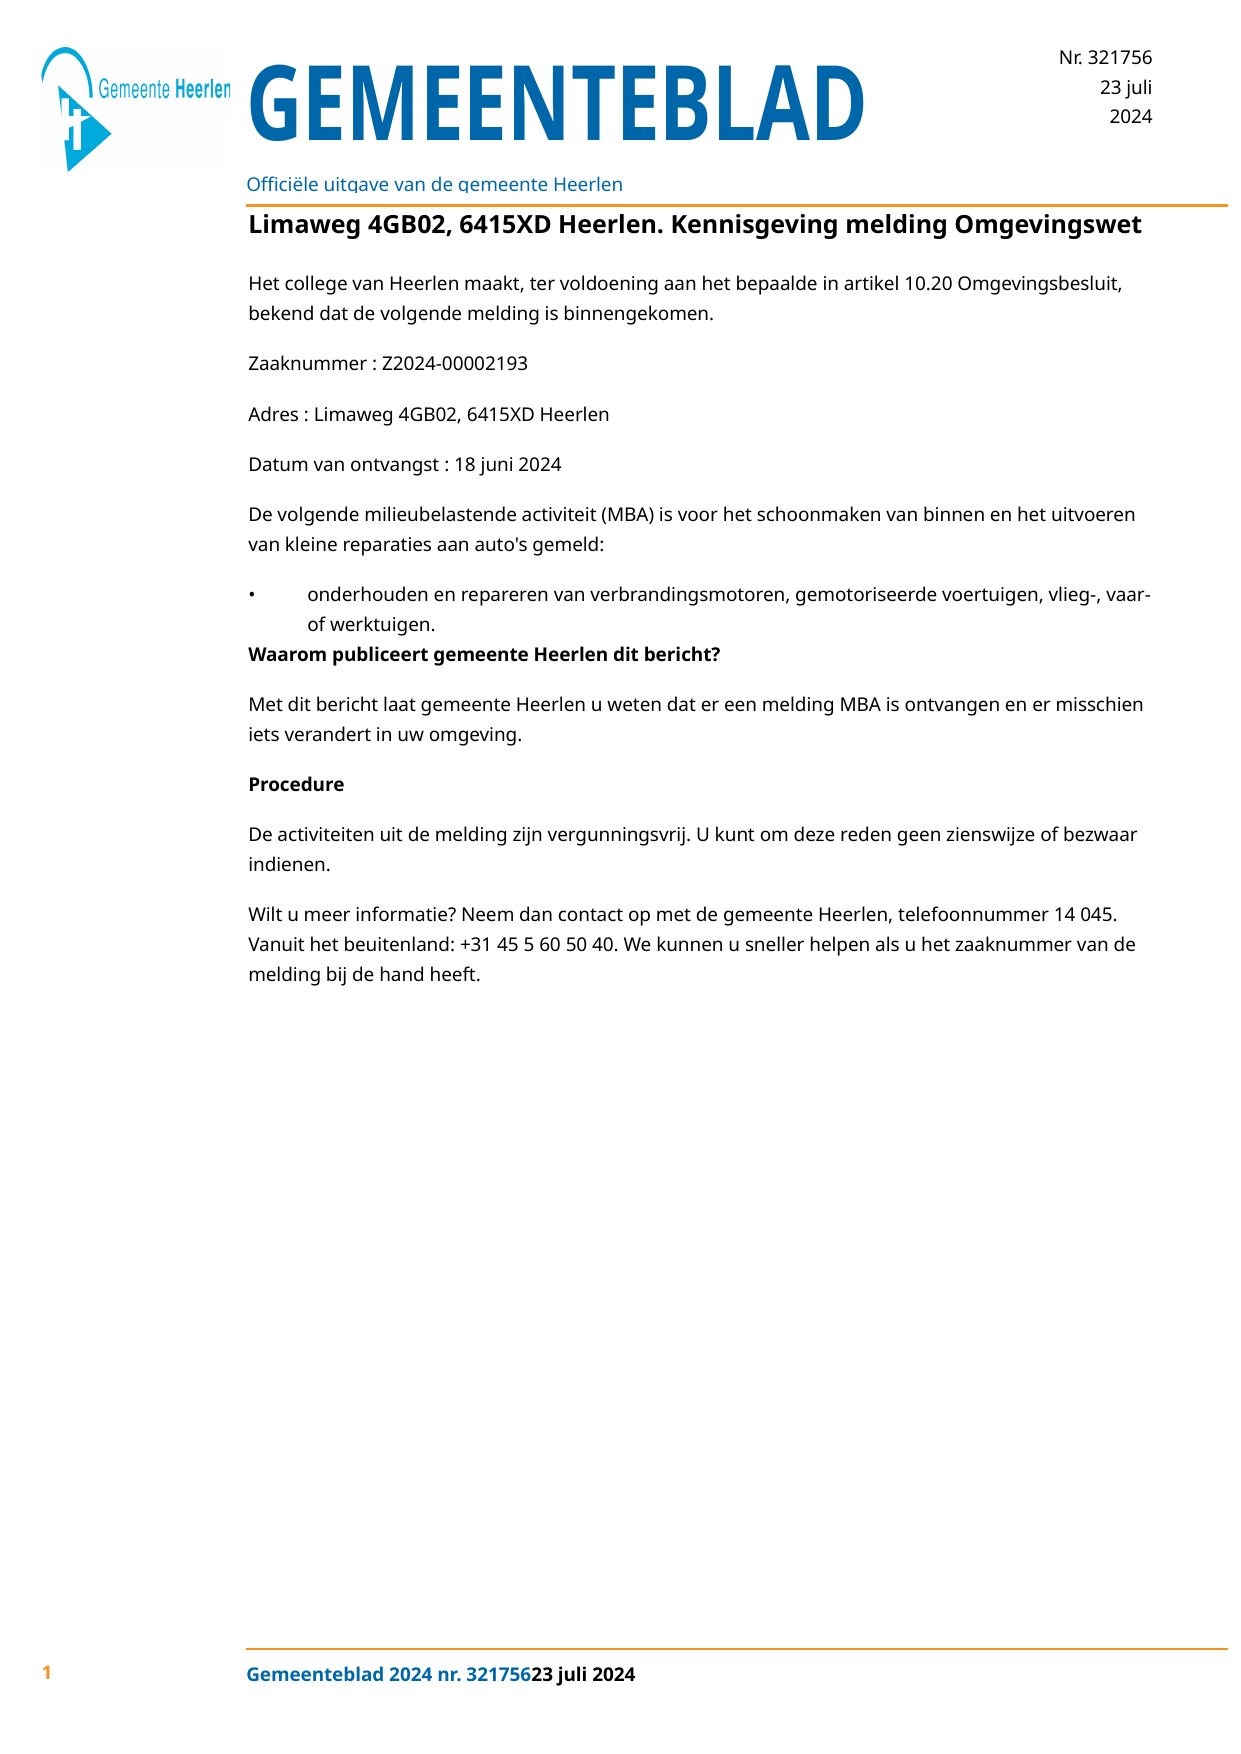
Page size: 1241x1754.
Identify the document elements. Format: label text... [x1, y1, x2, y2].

text De volgende milieubelastende activiteit (MBA) is voor het schoonmaken van binnen en het uitvoeren van kleine reparaties aan auto's gemeld: [248, 502, 1152, 557]
text Procedure [248, 771, 1152, 797]
text Waarom publiceert gemeente Heerlen dit bericht? [248, 641, 1152, 666]
text Met dit bericht laat gemeente Heerlen u weten dat er een melding MBA is ontvangen en er misschien iets verandert in uw omgeving. [248, 691, 1152, 746]
text De activiteiten uit de melding zijn vergunningsvrij. U kunt om deze reden geen zienswijze of bezwaar indienen. [248, 822, 1152, 877]
text Limaweg 4GB02, 6415XD Heerlen. Kennisgeving melding Omgevingswet [248, 207, 1152, 241]
picture [41, 47, 231, 172]
text Adres : Limaweg 4GB02, 6415XD Heerlen [248, 401, 1152, 426]
list onderhouden en repareren van verbrandingsmotoren, gemotoriseerde voertuigen, vlieg-, vaar- of werktuigen. [248, 582, 1152, 637]
text Het college van Heerlen maakt, ter voldoening aan het bepaalde in artikel 10.20 Omgevingsbesluit, bekend dat de volgende melding is binnengekomen. [248, 270, 1152, 326]
text Datum van ontvangst : 18 juni 2024 [248, 451, 1152, 477]
picture [41, 47, 59, 70]
text Zaaknummer : Z2024-00002193 [248, 350, 1152, 376]
text Wilt u meer informatie? Neem dan contact op met de gemeente Heerlen, telefoonnummer 14 045. Vanuit het beuitenland: +31 45 5 60 50 40. We kunnen u sneller helpen als u het zaaknummer van de melding bij de hand heeft. [248, 902, 1152, 986]
